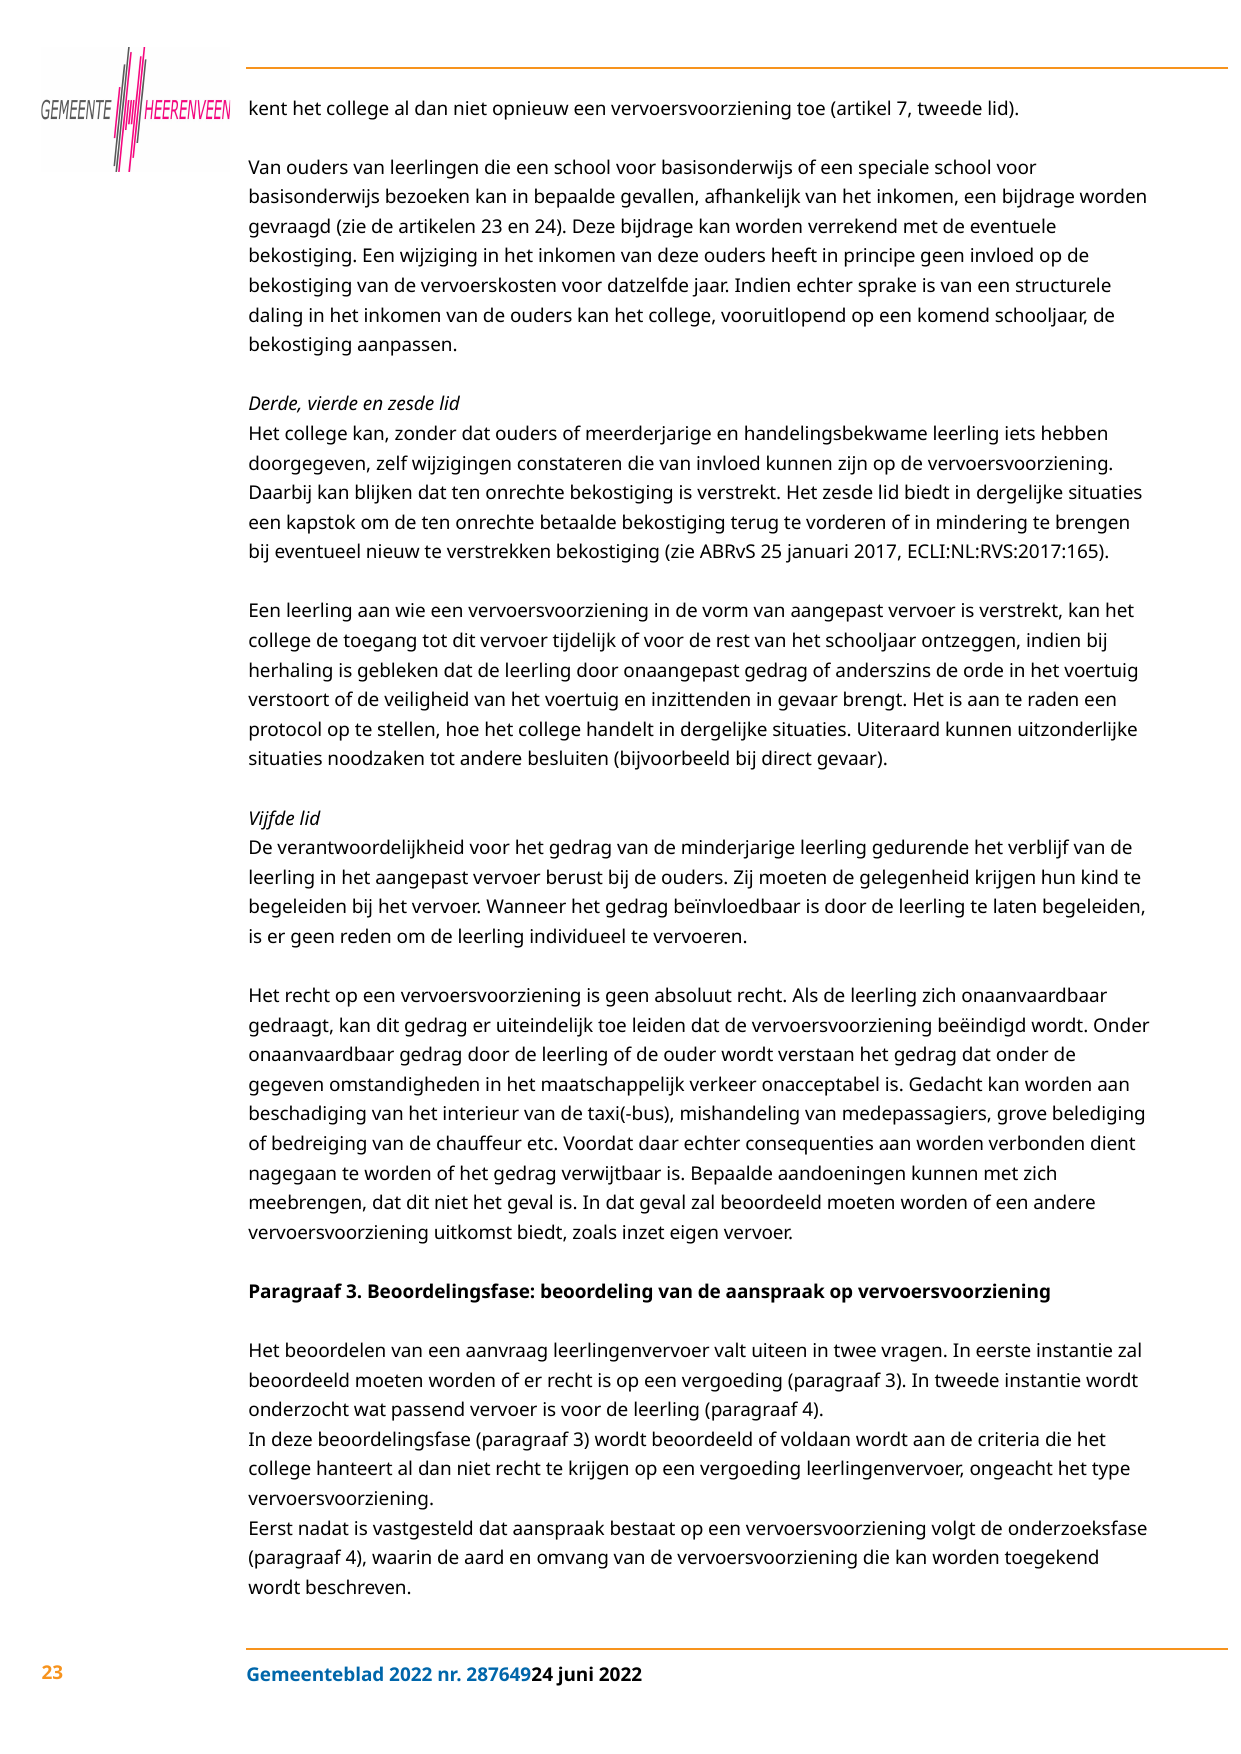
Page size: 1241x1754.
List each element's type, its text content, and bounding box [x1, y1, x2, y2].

text De verantwoordelijkheid voor het gedrag van de minderjarige leerling gedurende het verblijf van de leerling in het aangepast vervoer berust bij de ouders. Zij moeten de gelegenheid krijgen hun kind te begeleiden bij het vervoer. Wanneer het gedrag beïnvloedbaar is door de leerling te laten begeleiden, is er geen reden om de leerling individueel te vervoeren. [248, 834, 1152, 949]
text Het college kan, zonder dat ouders of meerderjarige en handelingsbekwame leerling iets hebben doorgegeven, zelf wijzigingen constateren die van invloed kunnen zijn op de vervoersvoorziening. Daarbij kan blijken dat ten onrechte bekostiging is verstrekt. Het zesde lid biedt in dergelijke situaties een kapstok om de ten onrechte betaalde bekostiging terug te vorderen of in mindering te brengen bij eventueel nieuw te verstrekken bekostiging (zie ABRvS 25 januari 2017, ECLI:NL:RVS:2017:165). [248, 420, 1152, 564]
picture [41, 47, 231, 172]
text Een leerling aan wie een vervoersvoorziening in de vorm van aangepast vervoer is verstrekt, kan het college de toegang tot dit vervoer tijdelijk of voor de rest van het schooljaar ontzeggen, indien bij herhaling is gebleken dat de leerling door onaangepast gedrag of anderszins de orde in het voertuig verstoort of de veiligheid van het voertuig en inzittenden in gevaar brengt. Het is aan te raden een protocol op te stellen, hoe het college handelt in dergelijke situaties. Uiteraard kunnen uitzonderlijke situaties noodzaken tot andere besluiten (bijvoorbeeld bij direct gevaar). [248, 598, 1152, 771]
text Derde, vierde en zesde lid [248, 391, 1152, 416]
text Het recht op een vervoersvoorziening is geen absoluut recht. Als de leerling zich onaanvaardbaar gedraagt, kan dit gedrag er uiteindelijk toe leiden dat de vervoersvoorziening beëindigd wordt. Onder onaanvaardbaar gedrag door de leerling of de ouder wordt verstaan het gedrag dat onder de gegeven omstandigheden in het maatschappelijk verkeer onacceptabel is. Gedacht kan worden aan beschadiging van het interieur van de taxi(-bus), mishandeling van medepassagiers, grove belediging of bedreiging van de chauffeur etc. Voordat daar echter consequenties aan worden verbonden dient nagegaan te worden of het gedrag verwijtbaar is. Bepaalde aandoeningen kunnen met zich meebrengen, dat dit niet het geval is. In dat geval zal beoordeeld moeten worden of een andere vervoersvoorziening uitkomst biedt, zoals inzet eigen vervoer. [248, 982, 1152, 1245]
text Vijfde lid [248, 805, 1152, 831]
text kent het college al dan niet opnieuw een vervoersvoorziening toe (artikel 7, tweede lid). [248, 95, 1152, 121]
text Paragraaf 3. Beoordelingsfase: beoordeling van de aanspraak op vervoersvoorziening [248, 1278, 1152, 1304]
text Eerst nadat is vastgesteld dat aanspraak bestaat op een vervoersvoorziening volgt de onderzoeksfase (paragraaf 4), waarin de aard en omvang van de vervoersvoorziening die kan worden toegekend wordt beschreven. [248, 1515, 1152, 1600]
text Van ouders van leerlingen die een school voor basisonderwijs of een speciale school voor basisonderwijs bezoeken kan in bepaalde gevallen, afhankelijk van het inkomen, een bijdrage worden gevraagd (zie de artikelen 23 en 24). Deze bijdrage kan worden verrekend met de eventuele bekostiging. Een wijziging in het inkomen van deze ouders heeft in principe geen invloed op de bekostiging van de vervoerskosten voor datzelfde jaar. Indien echter sprake is van een structurele daling in het inkomen van de ouders kan het college, vooruitlopend op een komend schooljaar, de bekostiging aanpassen. [248, 154, 1152, 357]
text In deze beoordelingsfase (paragraaf 3) wordt beoordeeld of voldaan wordt aan de criteria die het college hanteert al dan niet recht te krijgen op een vergoeding leerlingenvervoer, ongeacht het type vervoersvoorziening. [248, 1426, 1152, 1511]
text Het beoordelen van een aanvraag leerlingenvervoer valt uiteen in twee vragen. In eerste instantie zal beoordeeld moeten worden of er recht is op een vergoeding (paragraaf 3). In tweede instantie wordt onderzocht wat passend vervoer is voor de leerling (paragraaf 4). [248, 1337, 1152, 1422]
